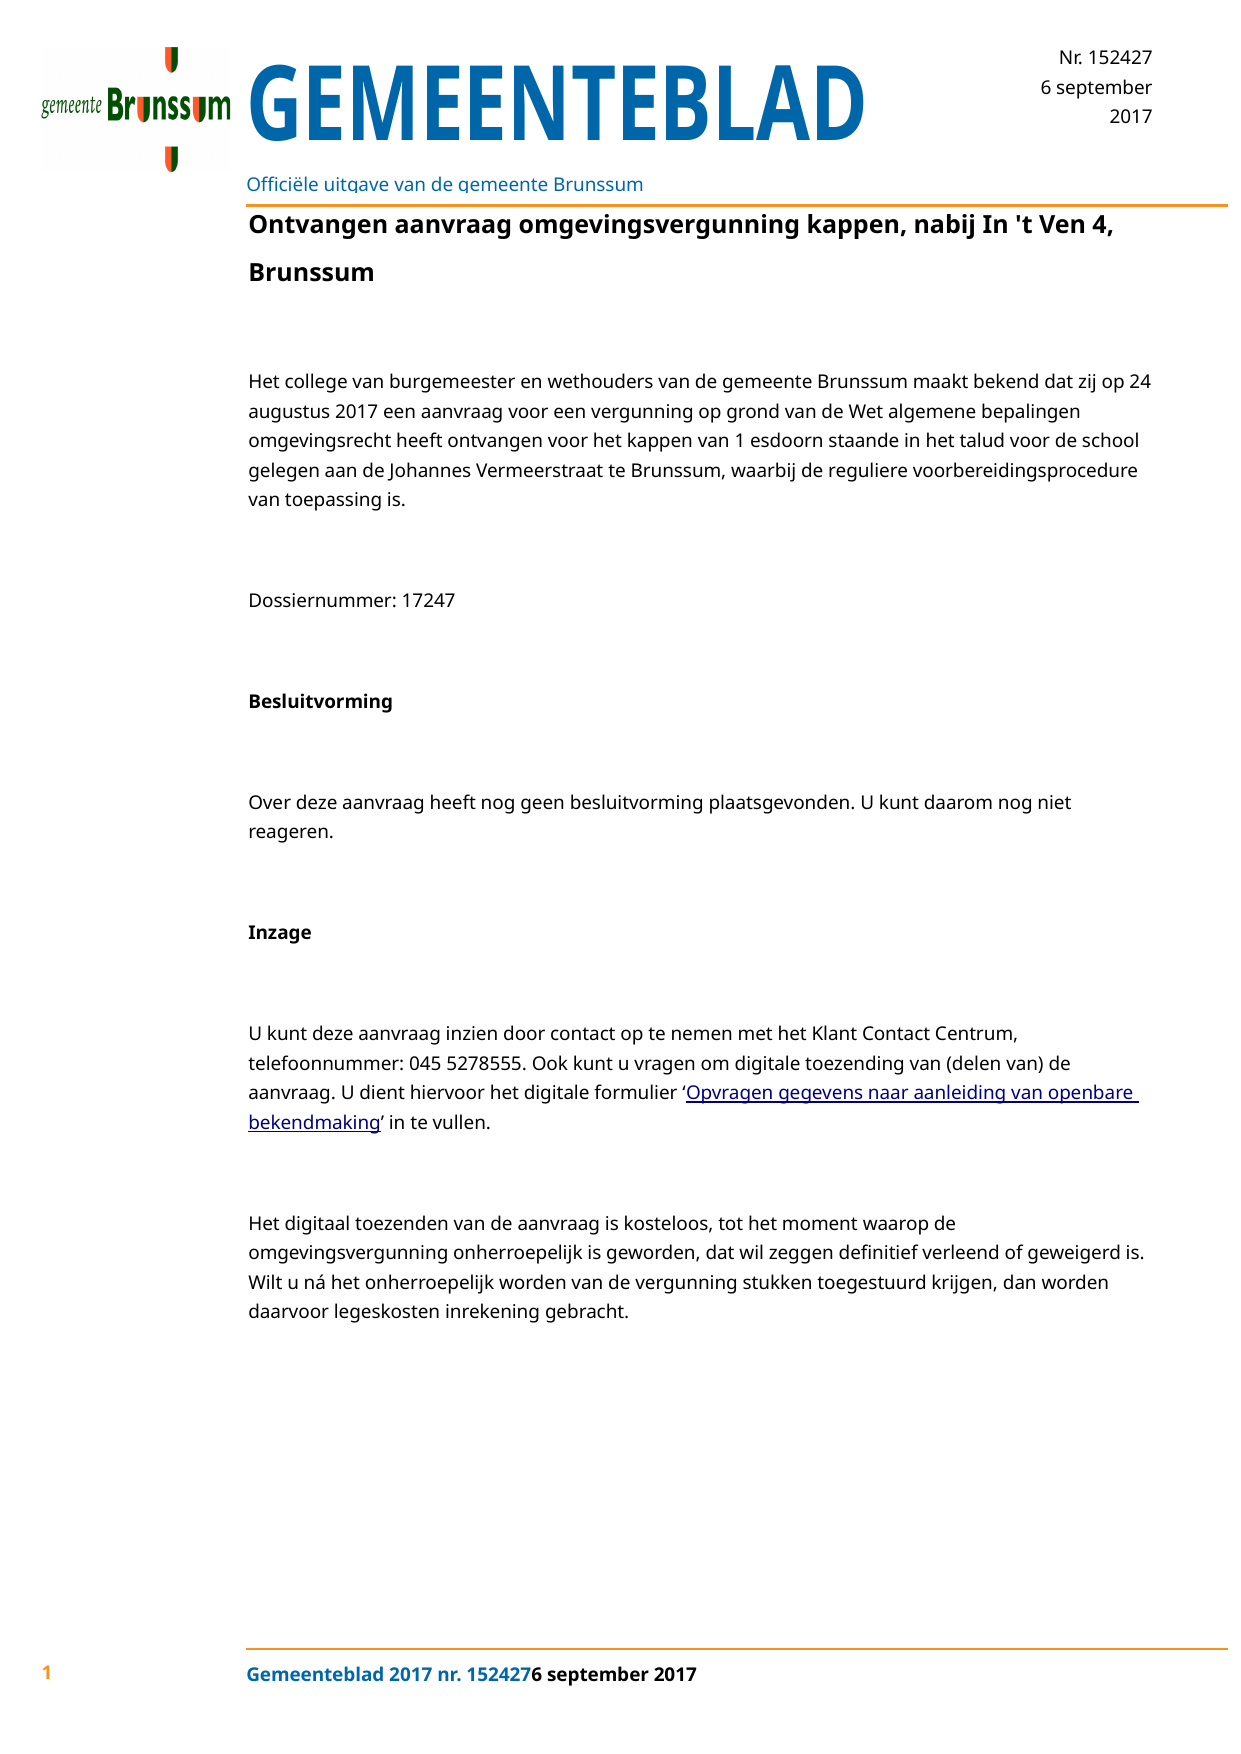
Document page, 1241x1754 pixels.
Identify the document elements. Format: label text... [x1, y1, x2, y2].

text Over deze aanvraag heeft nog geen besluitvorming plaatsgevonden. U kunt daarom nog niet reageren. [248, 789, 1152, 844]
text Dossiernummer: 17247 [248, 587, 1152, 613]
picture [41, 47, 231, 172]
text Het digitaal toezenden van de aanvraag is kosteloos, tot het moment waarop de omgevingsvergunning onherroepelijk is geworden, dat wil zeggen definitief verleend of geweigerd is. Wilt u ná het onherroepelijk worden van de vergunning stukken toegestuurd krijgen, dan worden daarvoor legeskosten inrekening gebracht. [248, 1210, 1152, 1324]
text Het college van burgemeester en wethouders van de gemeente Brunssum maakt bekend dat zij op 24 augustus 2017 een aanvraag voor een vergunning op grond van de Wet algemene bepalingen omgevingsrecht heeft ontvangen voor het kappen van 1 esdoorn staande in het talud voor de school gelegen aan de Johannes Vermeerstraat te Brunssum, waarbij de reguliere voorbereidingsprocedure van toepassing is. [248, 368, 1152, 512]
text Ontvangen aanvraag omgevingsvergunning kappen, nabij In 't Ven 4, Brunssum [248, 207, 1152, 288]
text Besluitvorming [248, 688, 1152, 714]
text Inzage [248, 919, 1152, 945]
text U kunt deze aanvraag inzien door contact op te nemen met het Klant Contact Centrum, telefoonnummer: 045 5278555. Ook kunt u vragen om digitale toezending van (delen van) de aanvraag. U dient hiervoor het digitale formulier ‘Opvragen gegevens naar aanleiding van openbare bekendmaking’ in te vullen. [248, 1020, 1152, 1135]
